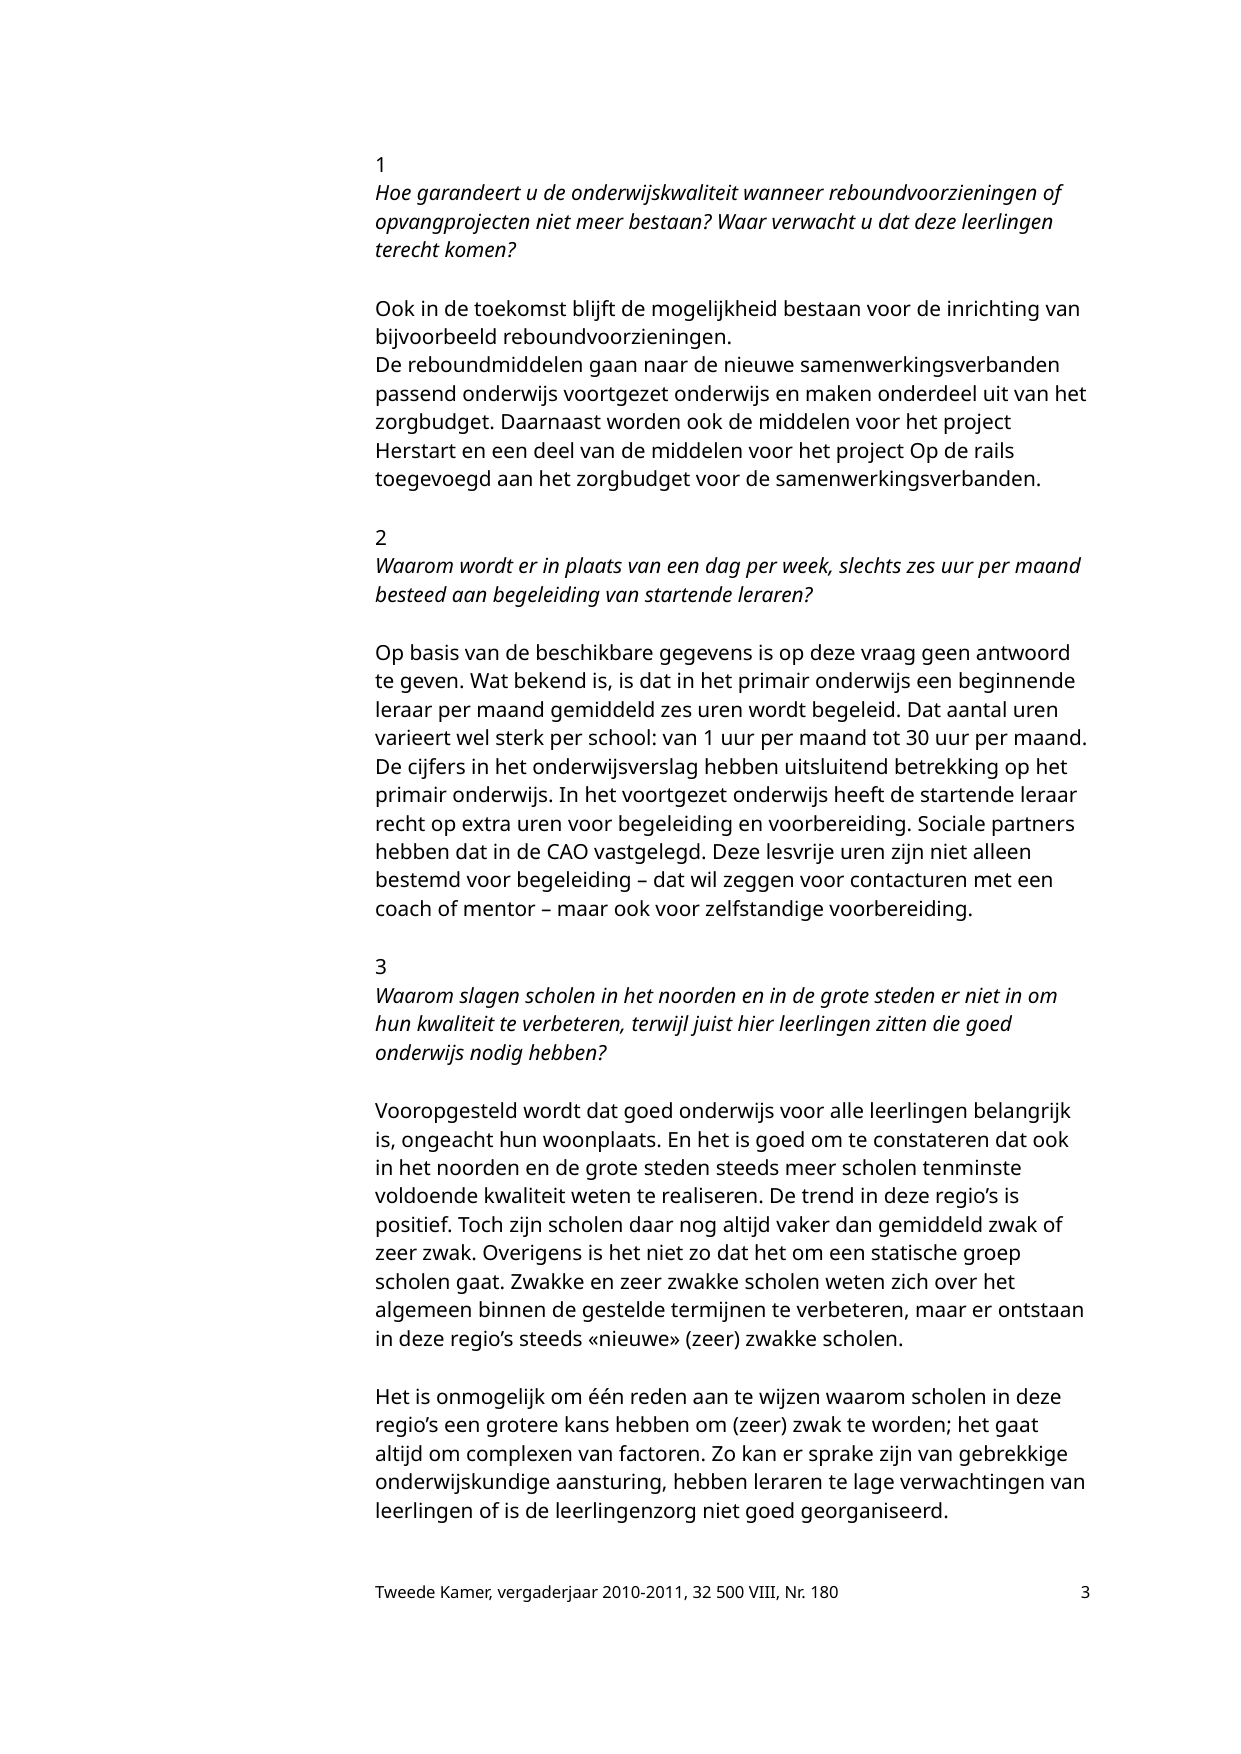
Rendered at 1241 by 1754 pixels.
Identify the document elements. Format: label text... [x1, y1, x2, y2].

text 2 [375, 523, 1090, 551]
text 3 [375, 952, 1090, 981]
text Waarom wordt er in plaats van een dag per week, slechts zes uur per maand besteed aan begeleiding van startende leraren? [375, 551, 1090, 608]
text 1 [375, 150, 1090, 178]
text Ook in de toekomst blijft de mogelijkheid bestaan voor de inrichting van bijvoorbeeld reboundvoorzieningen. [375, 294, 1090, 351]
text De reboundmiddelen gaan naar de nieuwe samenwerkingsverbanden passend onderwijs voortgezet onderwijs en maken onderdeel uit van het zorgbudget. Daarnaast worden ook de middelen voor het project Herstart en een deel van de middelen voor het project Op de rails toegevoegd aan het zorgbudget voor de samenwerkingsverbanden. [375, 351, 1090, 493]
text Vooropgesteld wordt dat goed onderwijs voor alle leerlingen belangrijk is, ongeacht hun woonplaats. En het is goed om te constateren dat ook in het noorden en de grote steden steeds meer scholen tenminste voldoende kwaliteit weten te realiseren. De trend in deze regio’s is positief. Toch zijn scholen daar nog altijd vaker dan gemiddeld zwak of zeer zwak. Overigens is het niet zo dat het om een statische groep scholen gaat. Zwakke en zeer zwakke scholen weten zich over het algemeen binnen de gestelde termijnen te verbeteren, maar er ontstaan in deze regio’s steeds «nieuwe» (zeer) zwakke scholen. [375, 1096, 1090, 1352]
text Het is onmogelijk om één reden aan te wijzen waarom scholen in deze regio’s een grotere kans hebben om (zeer) zwak te worden; het gaat altijd om complexen van factoren. Zo kan er sprake zijn van gebrekkige onderwijskundige aansturing, hebben leraren te lage verwachtingen van leerlingen of is de leerlingenzorg niet goed georganiseerd. [375, 1382, 1090, 1524]
text Op basis van de beschikbare gegevens is op deze vraag geen antwoord te geven. Wat bekend is, is dat in het primair onderwijs een beginnende leraar per maand gemiddeld zes uren wordt begeleid. Dat aantal uren varieert wel sterk per school: van 1 uur per maand tot 30 uur per maand. De cijfers in het onderwijsverslag hebben uitsluitend betrekking op het primair onderwijs. In het voortgezet onderwijs heeft de startende leraar recht op extra uren voor begeleiding en voorbereiding. Sociale partners hebben dat in de CAO vastgelegd. Deze lesvrije uren zijn niet alleen bestemd voor begeleiding – dat wil zeggen voor contacturen met een coach of mentor – maar ook voor zelfstandige voorbereiding. [375, 638, 1090, 922]
text Hoe garandeert u de onderwijskwaliteit wanneer reboundvoorzieningen of opvangprojecten niet meer bestaan? Waar verwacht u dat deze leerlingen terecht komen? [375, 178, 1090, 264]
text Waarom slagen scholen in het noorden en in de grote steden er niet in om hun kwaliteit te verbeteren, terwijl juist hier leerlingen zitten die goed onderwijs nodig hebben? [375, 981, 1090, 1066]
